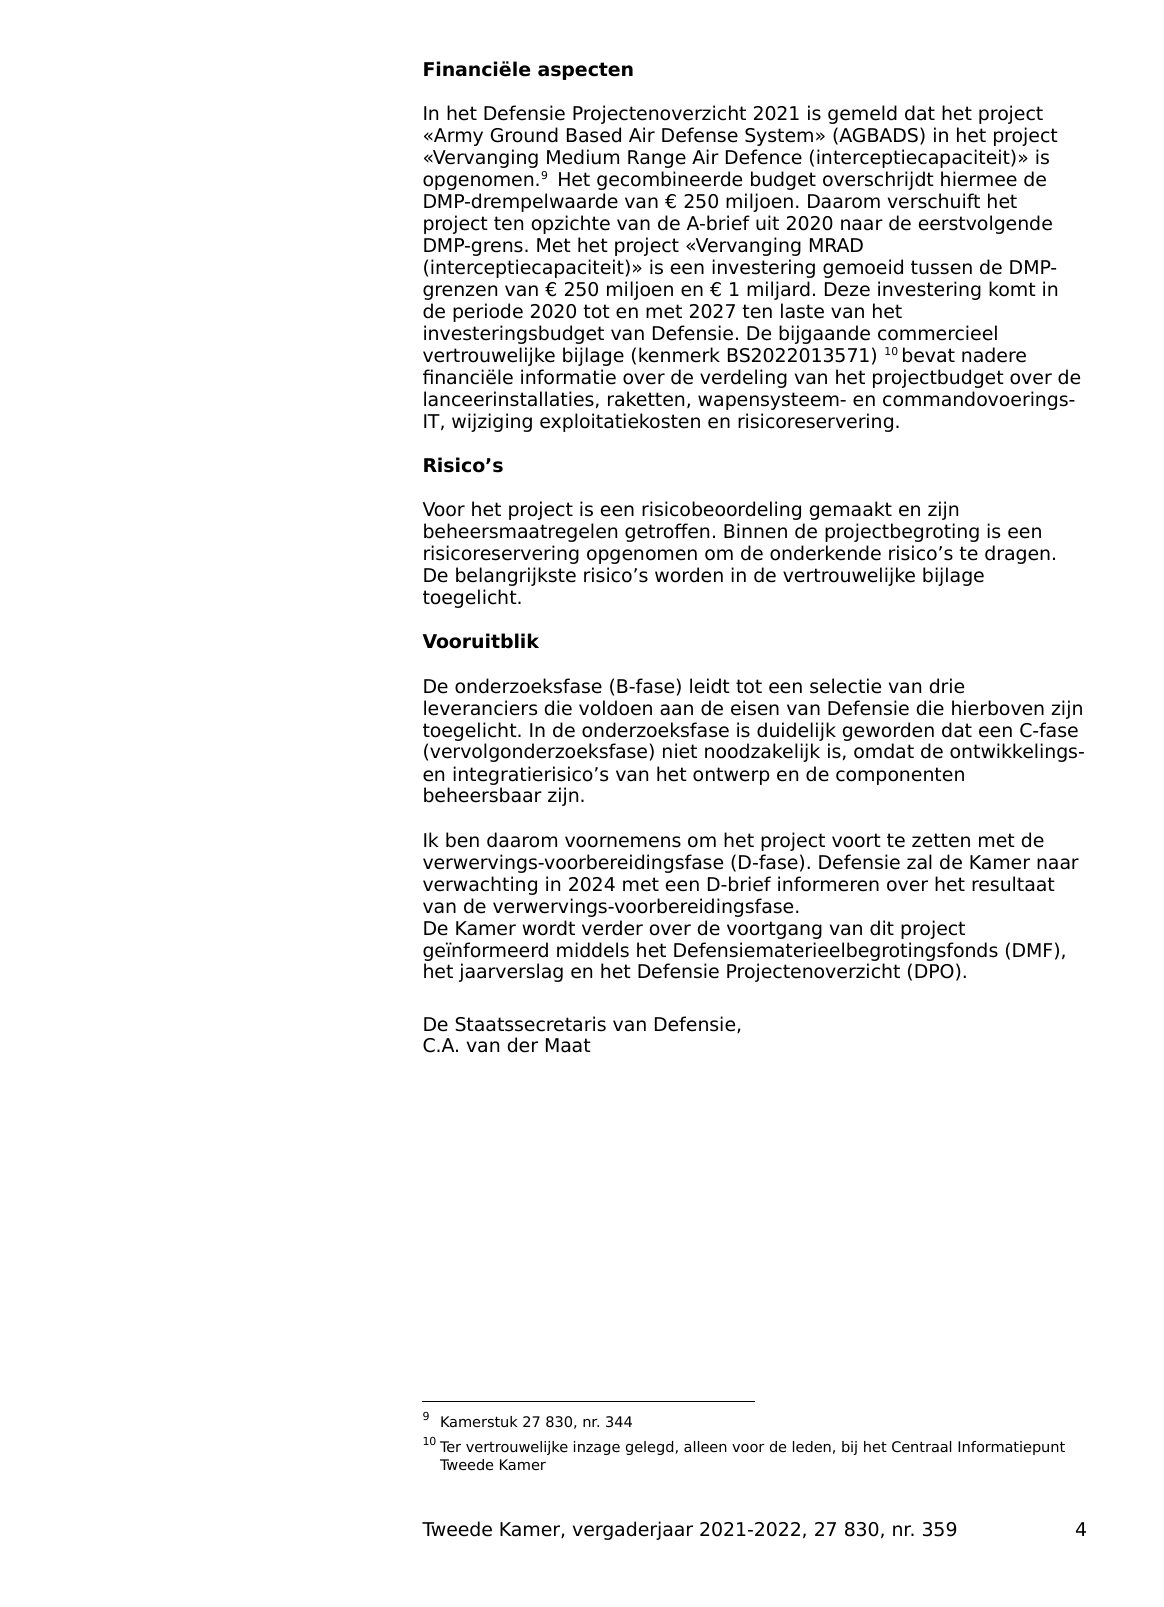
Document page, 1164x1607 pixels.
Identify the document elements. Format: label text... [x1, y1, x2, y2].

text Ik ben daarom voornemens om het project voort te zetten met de verwervings-voorbereidingsfase (D-fase). Defensie zal de Kamer naar verwachting in 2024 met een D-brief informeren over het resultaat van de verwervings-voorbereidingsfase. [422, 829, 1087, 917]
text De Kamer wordt verder over de voortgang van dit project geïnformeerd middels het Defensiematerieelbegrotingsfonds (DMF), het jaarverslag en het Defensie Projectenoverzicht (DPO). [422, 917, 1087, 983]
subtitle Risico’s [422, 455, 1087, 477]
text De onderzoeksfase (B-fase) leidt tot een selectie van drie leveranciers die voldoen aan de eisen van Defensie die hierboven zijn toegelicht. In de onderzoeksfase is duidelijk geworden dat een C-fase (vervolgonderzoeksfase) niet noodzakelijk is, omdat de ontwikkelings- en integratierisico’s van het ontwerp en de componenten beheersbaar zijn. [422, 676, 1087, 807]
text Kamerstuk 27 830, nr. 344 [422, 1410, 1087, 1432]
text De Staatssecretaris van Defensie, C.A. van der Maat [422, 1013, 1087, 1057]
text Ter vertrouwelijke inzage gelegd, alleen voor de leden, bij het Centraal Informatiepunt Tweede Kamer [422, 1435, 1087, 1474]
subtitle Vooruitblik [422, 631, 1087, 653]
text Voor het project is een risicobeoordeling gemaakt en zijn beheersmaatregelen getroffen. Binnen de projectbegroting is een risicoreservering opgenomen om de onderkende risico’s te dragen. De belangrijkste risico’s worden in de vertrouwelijke bijlage toegelicht. [422, 499, 1087, 609]
text In het Defensie Projectenoverzicht 2021 is gemeld dat het project «Army Ground Based Air Defense System» (AGBADS) in het project «Vervanging Medium Range Air Defence (interceptiecapaciteit)» is opgenomen. Het gecombineerde budget overschrijdt hiermee de DMP-drempelwaarde van € 250 miljoen. Daarom verschuift het project ten opzichte van de A-brief uit 2020 naar de eerstvolgende DMP-grens. Met het project «Vervanging MRAD (interceptiecapaciteit)» is een investering gemoeid tussen de DMP-grenzen van € 250 miljoen en € 1 miljard. Deze investering komt in de periode 2020 tot en met 2027 ten laste van het investeringsbudget van Defensie. De bijgaande commercieel vertrouwelijke bijlage (kenmerk BS2022013571) bevat nadere financiële informatie over de verdeling van het projectbudget over de lanceerinstallaties, raketten, wapensysteem- en commandovoerings-IT, wijziging exploitatiekosten en risicoreservering. [422, 103, 1087, 433]
subtitle Financiële aspecten [422, 59, 1087, 81]
